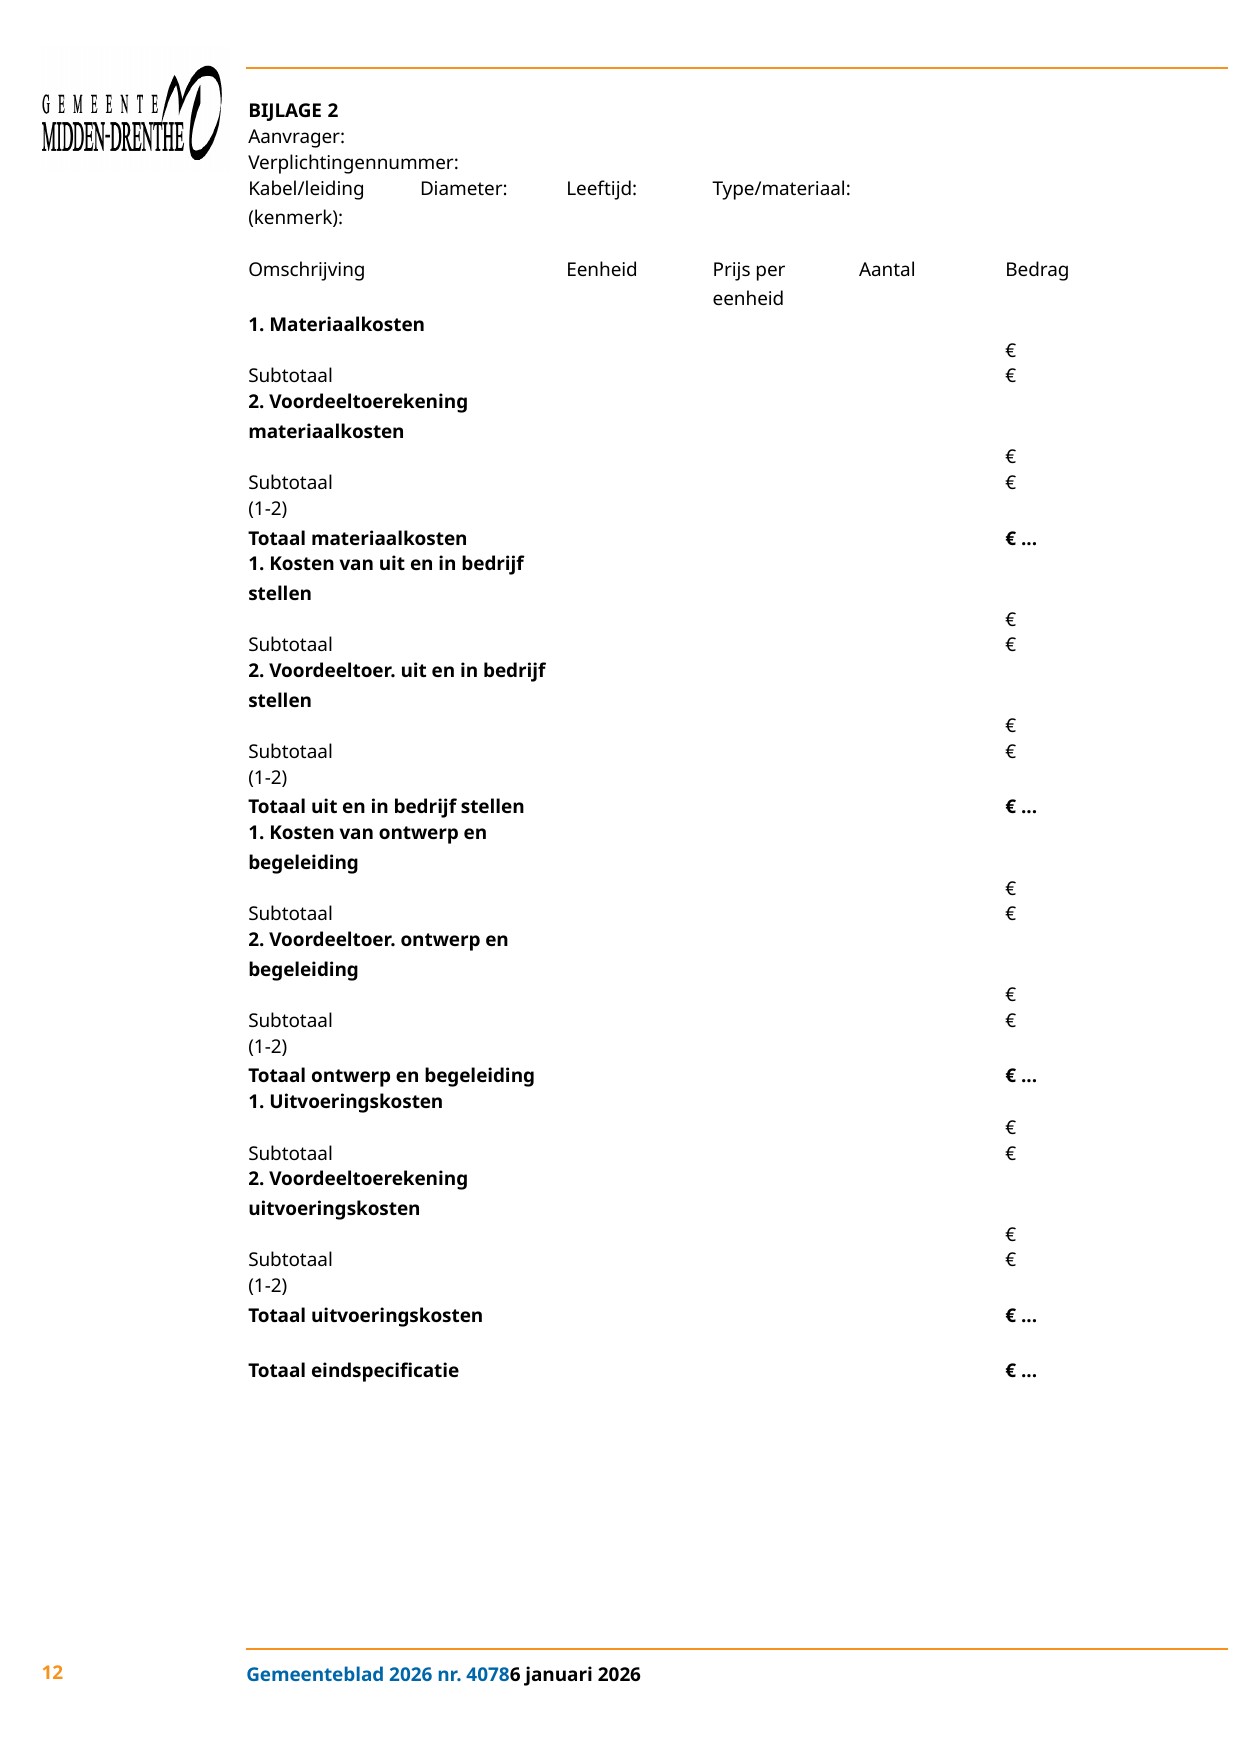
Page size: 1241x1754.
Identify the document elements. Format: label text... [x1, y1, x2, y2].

table_cell 2. Voordeeltoerekening materiaalkosten [248, 389, 566, 444]
table_cell [1005, 551, 1152, 606]
picture [41, 47, 231, 172]
table_cell Aantal [859, 256, 1005, 311]
table_cell [566, 1165, 712, 1221]
table_cell [1005, 819, 1152, 875]
table_header Aanvrager: [248, 124, 566, 149]
table_cell [248, 337, 566, 363]
table_cell [248, 1221, 566, 1246]
table_cell [248, 713, 566, 738]
table_cell [1005, 657, 1152, 713]
table_cell Subtotaal [248, 363, 566, 388]
table_cell Eenheid [566, 256, 712, 311]
table_cell Bedrag [1005, 256, 1152, 311]
table_cell [1005, 311, 1152, 337]
table_cell € [1005, 1007, 1152, 1033]
table_cell (1-2) Totaal ontwerp en begeleiding [248, 1033, 1005, 1088]
table_cell [859, 551, 1005, 606]
table_cell [566, 230, 712, 256]
table_cell Subtotaal [248, 900, 566, 926]
table_cell € [1005, 363, 1152, 388]
table_cell 1. Uitvoeringskosten [248, 1088, 566, 1114]
table_cell 1. Kosten van uit en in bedrijf stellen [248, 551, 566, 606]
table_cell [859, 363, 1005, 388]
table_cell [248, 230, 420, 256]
table_cell [713, 875, 859, 900]
table_cell [859, 738, 1005, 764]
table_cell [713, 926, 859, 981]
table_cell € [1005, 1114, 1152, 1140]
table_cell [566, 1140, 712, 1165]
table_cell € [1005, 606, 1152, 632]
table_cell [566, 470, 712, 495]
table_cell [859, 1007, 1005, 1033]
table_cell [1005, 1088, 1152, 1114]
table_cell [859, 444, 1005, 469]
table_cell [566, 926, 712, 981]
table_cell [713, 337, 859, 363]
table_cell Subtotaal [248, 1007, 566, 1033]
table_cell [248, 606, 566, 632]
table_cell [713, 632, 859, 657]
table_cell Subtotaal [248, 738, 566, 764]
table_cell € ... [1005, 1328, 1152, 1383]
table_cell [713, 900, 859, 926]
table_cell € ... [1005, 764, 1152, 819]
table_cell [566, 1114, 712, 1140]
table_cell Omschrijving [248, 256, 566, 311]
table_cell [713, 1246, 859, 1272]
table_cell [566, 1007, 712, 1033]
table_cell [566, 657, 712, 713]
table_cell [248, 875, 566, 900]
table_cell Subtotaal [248, 632, 566, 657]
table_cell [566, 149, 1152, 175]
table_cell [859, 389, 1005, 444]
text BIJLAGE 2 [248, 95, 1152, 123]
table_cell Prijs per eenheid [713, 256, 859, 311]
table_cell € [1005, 470, 1152, 495]
table_cell [566, 738, 712, 764]
table_cell [566, 1088, 712, 1114]
table_cell [713, 606, 859, 632]
table_cell [566, 444, 712, 469]
table_cell [859, 1165, 1005, 1221]
table_cell [566, 1246, 712, 1272]
table_cell [566, 311, 712, 337]
table_cell € [1005, 713, 1152, 738]
table_cell [566, 606, 712, 632]
table_cell Subtotaal [248, 470, 566, 495]
table_cell [420, 230, 566, 256]
table_cell 2. Voordeeltoer. uit en in bedrijf stellen [248, 657, 566, 713]
table_cell [859, 657, 1005, 713]
table_cell (1-2) Totaal uitvoeringskosten [248, 1272, 1005, 1327]
table_cell € ... [1005, 1272, 1152, 1327]
table_cell Diameter: [420, 175, 566, 230]
table_cell [859, 1221, 1005, 1246]
table_cell € [1005, 1221, 1152, 1246]
table_cell [713, 657, 859, 713]
table_cell [713, 1007, 859, 1033]
table_cell Subtotaal [248, 1140, 566, 1165]
table_cell 2. Voordeeltoer. ontwerp en begeleiding [248, 926, 566, 981]
table_cell [859, 981, 1005, 1007]
table_cell [566, 900, 712, 926]
table_cell [566, 551, 712, 606]
table_cell [713, 713, 859, 738]
table_cell [1005, 926, 1152, 981]
table_cell [713, 738, 859, 764]
table_cell € [1005, 981, 1152, 1007]
table_cell [859, 1114, 1005, 1140]
table_cell [713, 389, 859, 444]
table_cell € [1005, 900, 1152, 926]
table_cell [713, 1165, 859, 1221]
table_cell [566, 389, 712, 444]
table_cell [566, 1221, 712, 1246]
table_cell [566, 819, 712, 875]
table_cell [713, 1088, 859, 1114]
table_cell [859, 470, 1005, 495]
table_cell Kabel/leiding (kenmerk): [248, 175, 420, 230]
table_header [566, 124, 1152, 149]
table_cell [859, 926, 1005, 981]
table_cell [1005, 1165, 1152, 1221]
table_cell [1005, 389, 1152, 444]
table_cell [859, 632, 1005, 657]
table_cell Type/materiaal: [713, 175, 1152, 230]
table_cell [713, 311, 859, 337]
table_cell [713, 230, 1152, 256]
table_cell [566, 363, 712, 388]
table_cell [566, 713, 712, 738]
table_cell € [1005, 632, 1152, 657]
table_cell Verplichtingennummer: [248, 149, 566, 175]
table_cell [713, 981, 859, 1007]
table_cell [566, 875, 712, 900]
table_cell [248, 444, 566, 469]
table_cell [713, 1221, 859, 1246]
table_cell € [1005, 444, 1152, 469]
table_cell [713, 444, 859, 469]
table_cell [859, 1088, 1005, 1114]
table_cell Totaal eindspecificatie [248, 1328, 1005, 1383]
table_cell [859, 819, 1005, 875]
table_cell Leeftijd: [566, 175, 712, 230]
table_cell € [1005, 337, 1152, 363]
table_cell [859, 606, 1005, 632]
table_cell [713, 819, 859, 875]
table_cell [859, 1246, 1005, 1272]
table_cell [859, 900, 1005, 926]
table_cell 1. Kosten van ontwerp en begeleiding [248, 819, 566, 875]
table_cell € ... [1005, 1033, 1152, 1088]
table_cell 1. Materiaalkosten [248, 311, 566, 337]
table_cell € [1005, 875, 1152, 900]
table_cell 2. Voordeeltoerekening uitvoeringskosten [248, 1165, 566, 1221]
table_cell [713, 551, 859, 606]
table_cell [713, 363, 859, 388]
table_cell € ... [1005, 495, 1152, 551]
table_cell [248, 981, 566, 1007]
table_cell € [1005, 1140, 1152, 1165]
table_cell [859, 311, 1005, 337]
table_cell [248, 1114, 566, 1140]
table_cell [859, 713, 1005, 738]
table_cell [859, 1140, 1005, 1165]
table_cell [566, 981, 712, 1007]
table_cell Subtotaal [248, 1246, 566, 1272]
table_cell [713, 1140, 859, 1165]
table_cell (1-2) Totaal materiaalkosten [248, 495, 1005, 551]
table_cell € [1005, 1246, 1152, 1272]
table_cell (1-2) Totaal uit en in bedrijf stellen [248, 764, 1005, 819]
table_cell [859, 875, 1005, 900]
table_cell [566, 632, 712, 657]
table_cell [713, 470, 859, 495]
table_cell [713, 1114, 859, 1140]
table_cell [566, 337, 712, 363]
table_cell [859, 337, 1005, 363]
table_cell € [1005, 738, 1152, 764]
